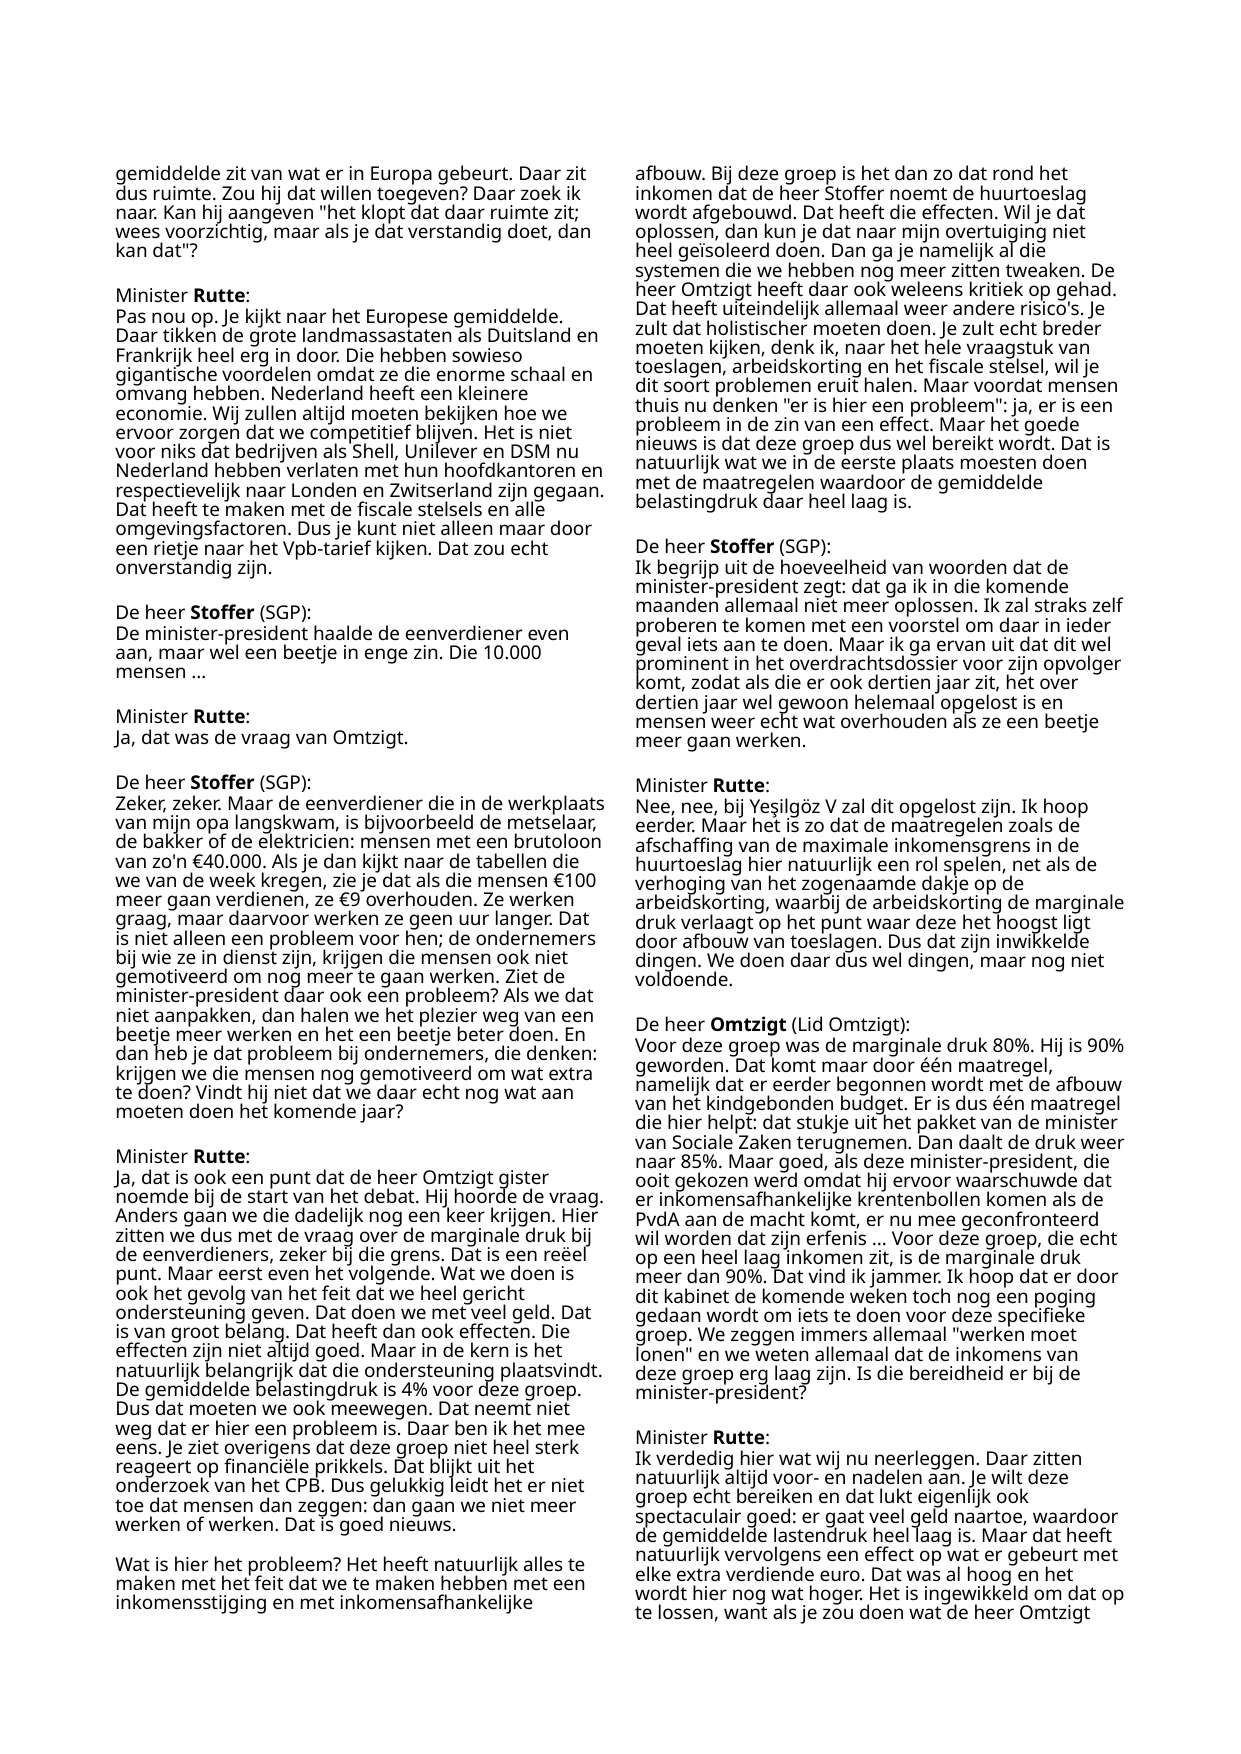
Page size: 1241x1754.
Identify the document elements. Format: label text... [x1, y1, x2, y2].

text afbouw. Bij deze groep is het dan zo dat rond het inkomen dat de heer Stoffer noemt de huurtoeslag wordt afgebouwd. Dat heeft die effecten. Wil je dat oplossen, dan kun je dat naar mijn overtuiging niet heel geïsoleerd doen. Dan ga je namelijk al die systemen die we hebben nog meer zitten tweaken. De heer Omtzigt heeft daar ook weleens kritiek op gehad. Dat heeft uiteindelijk allemaal weer andere risico's. Je zult dat holistischer moeten doen. Je zult echt breder moeten kijken, denk ik, naar het hele vraagstuk van toeslagen, arbeidskorting en het fiscale stelsel, wil je dit soort problemen eruit halen. Maar voordat mensen thuis nu denken "er is hier een probleem": ja, er is een probleem in de zin van een effect. Maar het goede nieuws is dat deze groep dus wel bereikt wordt. Dat is natuurlijk wat we in de eerste plaats moesten doen met de maatregelen waardoor de gemiddelde belastingdruk daar heel laag is. [635, 165, 1125, 512]
text Voor deze groep was de marginale druk 80%. Hij is 90% geworden. Dat komt maar door één maatregel, namelijk dat er eerder begonnen wordt met de afbouw van het kindgebonden budget. Er is dus één maatregel die hier helpt: dat stukje uit het pakket van de minister van Sociale Zaken terugnemen. Dan daalt de druk weer naar 85%. Maar goed, als deze minister-president, die ooit gekozen werd omdat hij ervoor waarschuwde dat er inkomensafhankelijke krentenbollen komen als de PvdA aan de macht komt, er nu mee geconfronteerd wil worden dat zijn erfenis ... Voor deze groep, die echt op een heel laag inkomen zit, is de marginale druk meer dan 90%. Dat vind ik jammer. Ik hoop dat er door dit kabinet de komende weken toch nog een poging gedaan wordt om iets te doen voor deze specifieke groep. We zeggen immers allemaal "werken moet lonen" en we weten allemaal dat de inkomens van deze groep erg laag zijn. Is die bereidheid er bij de minister-president? [635, 1037, 1125, 1403]
text Nee, nee, bij Yeşilgöz V zal dit opgelost zijn. Ik hoop eerder. Maar het is zo dat de maatregelen zoals de afschaffing van de maximale inkomensgrens in de huurtoeslag hier natuurlijk een rol spelen, net als de verhoging van het zogenaamde dakje op de arbeidskorting, waarbij de arbeidskorting de marginale druk verlaagt op het punt waar deze het hoogst ligt door afbouw van toeslagen. Dus dat zijn inwikkelde dingen. We doen daar dus wel dingen, maar nog niet voldoende. [635, 798, 1125, 991]
text Zeker, zeker. Maar de eenverdiener die in de werkplaats van mijn opa langskwam, is bijvoorbeeld de metselaar, de bakker of de elektricien: mensen met een brutoloon van zo'n €40.000. Als je dan kijkt naar de tabellen die we van de week kregen, zie je dat als die mensen €100 meer gaan verdienen, ze €9 overhouden. Ze werken graag, maar daarvoor werken ze geen uur langer. Dat is niet alleen een probleem voor hen; de ondernemers bij wie ze in dienst zijn, krijgen die mensen ook niet gemotiveerd om nog meer te gaan werken. Ziet de minister-president daar ook een probleem? Als we dat niet aanpakken, dan halen we het plezier weg van een beetje meer werken en het een beetje beter doen. En dan heb je dat probleem bij ondernemers, die denken: krijgen we die mensen nog gemotiveerd om wat extra te doen? Vindt hij niet dat we daar echt nog wat aan moeten doen het komende jaar? [115, 795, 605, 1122]
text Minister Rutte: [115, 282, 605, 308]
text Wat is hier het probleem? Het heeft natuurlijk alles te maken met het feit dat we te maken hebben met een inkomensstijging en met inkomensafhankelijke [115, 1556, 605, 1614]
text Minister Rutte: [115, 1143, 605, 1169]
text De heer Stoffer (SGP): [115, 769, 605, 795]
text gemiddelde zit van wat er in Europa gebeurt. Daar zit dus ruimte. Zou hij dat willen toegeven? Daar zoek ik naar. Kan hij aangeven "het klopt dat daar ruimte zit; wees voorzichtig, maar als je dat verstandig doet, dan kan dat"? [115, 165, 605, 262]
text Ik begrijp uit de hoeveelheid van woorden dat de minister-president zegt: dat ga ik in die komende maanden allemaal niet meer oplossen. Ik zal straks zelf proberen te komen met een voorstel om daar in ieder geval iets aan te doen. Maar ik ga ervan uit dat dit wel prominent in het overdrachtsdossier voor zijn opvolger komt, zodat als die er ook dertien jaar zit, het over dertien jaar wel gewoon helemaal opgelost is en mensen weer echt wat overhouden als ze een beetje meer gaan werken. [635, 559, 1125, 751]
text Ja, dat is ook een punt dat de heer Omtzigt gister noemde bij de start van het debat. Hij hoorde de vraag. Anders gaan we die dadelijk nog een keer krijgen. Hier zitten we dus met de vraag over de marginale druk bij de eenverdieners, zeker bij die grens. Dat is een reëel punt. Maar eerst even het volgende. Wat we doen is ook het gevolg van het feit dat we heel gericht ondersteuning geven. Dat doen we met veel geld. Dat is van groot belang. Dat heeft dan ook effecten. Die effecten zijn niet altijd goed. Maar in de kern is het natuurlijk belangrijk dat die ondersteuning plaatsvindt. De gemiddelde belastingdruk is 4% voor deze groep. Dus dat moeten we ook meewegen. Dat neemt niet weg dat er hier een probleem is. Daar ben ik het mee eens. Je ziet overigens dat deze groep niet heel sterk reageert op financiële prikkels. Dat blijkt uit het onderzoek van het CPB. Dus gelukkig leidt het er niet toe dat mensen dan zeggen: dan gaan we niet meer werken of werken. Dat is goed nieuws. [115, 1169, 605, 1535]
text De heer Stoffer (SGP): [635, 533, 1125, 559]
text Ja, dat was de vraag van Omtzigt. [115, 729, 605, 748]
text Minister Rutte: [635, 772, 1125, 798]
text Pas nou op. Je kijkt naar het Europese gemiddelde. Daar tikken de grote landmassastaten als Duitsland en Frankrijk heel erg in door. Die hebben sowieso gigantische voordelen omdat ze die enorme schaal en omvang hebben. Nederland heeft een kleinere economie. Wij zullen altijd moeten bekijken hoe we ervoor zorgen dat we competitief blijven. Het is niet voor niks dat bedrijven als Shell, Unilever en DSM nu Nederland hebben verlaten met hun hoofdkantoren en respectievelijk naar Londen en Zwitserland zijn gegaan. Dat heeft te maken met de fiscale stelsels en alle omgevingsfactoren. Dus je kunt niet alleen maar door een rietje naar het Vpb-tarief kijken. Dat zou echt onverstandig zijn. [115, 308, 605, 578]
text De heer Stoffer (SGP): [115, 599, 605, 624]
text Minister Rutte: [635, 1424, 1125, 1450]
text De heer Omtzigt (Lid Omtzigt): [635, 1012, 1125, 1037]
text Ik verdedig hier wat wij nu neerleggen. Daar zitten natuurlijk altijd voor- en nadelen aan. Je wilt deze groep echt bereiken en dat lukt eigenlijk ook spectaculair goed: er gaat veel geld naartoe, waardoor de gemiddelde lastendruk heel laag is. Maar dat heeft natuurlijk vervolgens een effect op wat er gebeurt met elke extra verdiende euro. Dat was al hoog en het wordt hier nog wat hoger. Het is ingewikkeld om dat op te lossen, want als je zou doen wat de heer Omtzigt [635, 1450, 1125, 1623]
text De minister-president haalde de eenverdiener even aan, maar wel een beetje in enge zin. Die 10.000 mensen … [115, 624, 605, 682]
text Minister Rutte: [115, 703, 605, 729]
